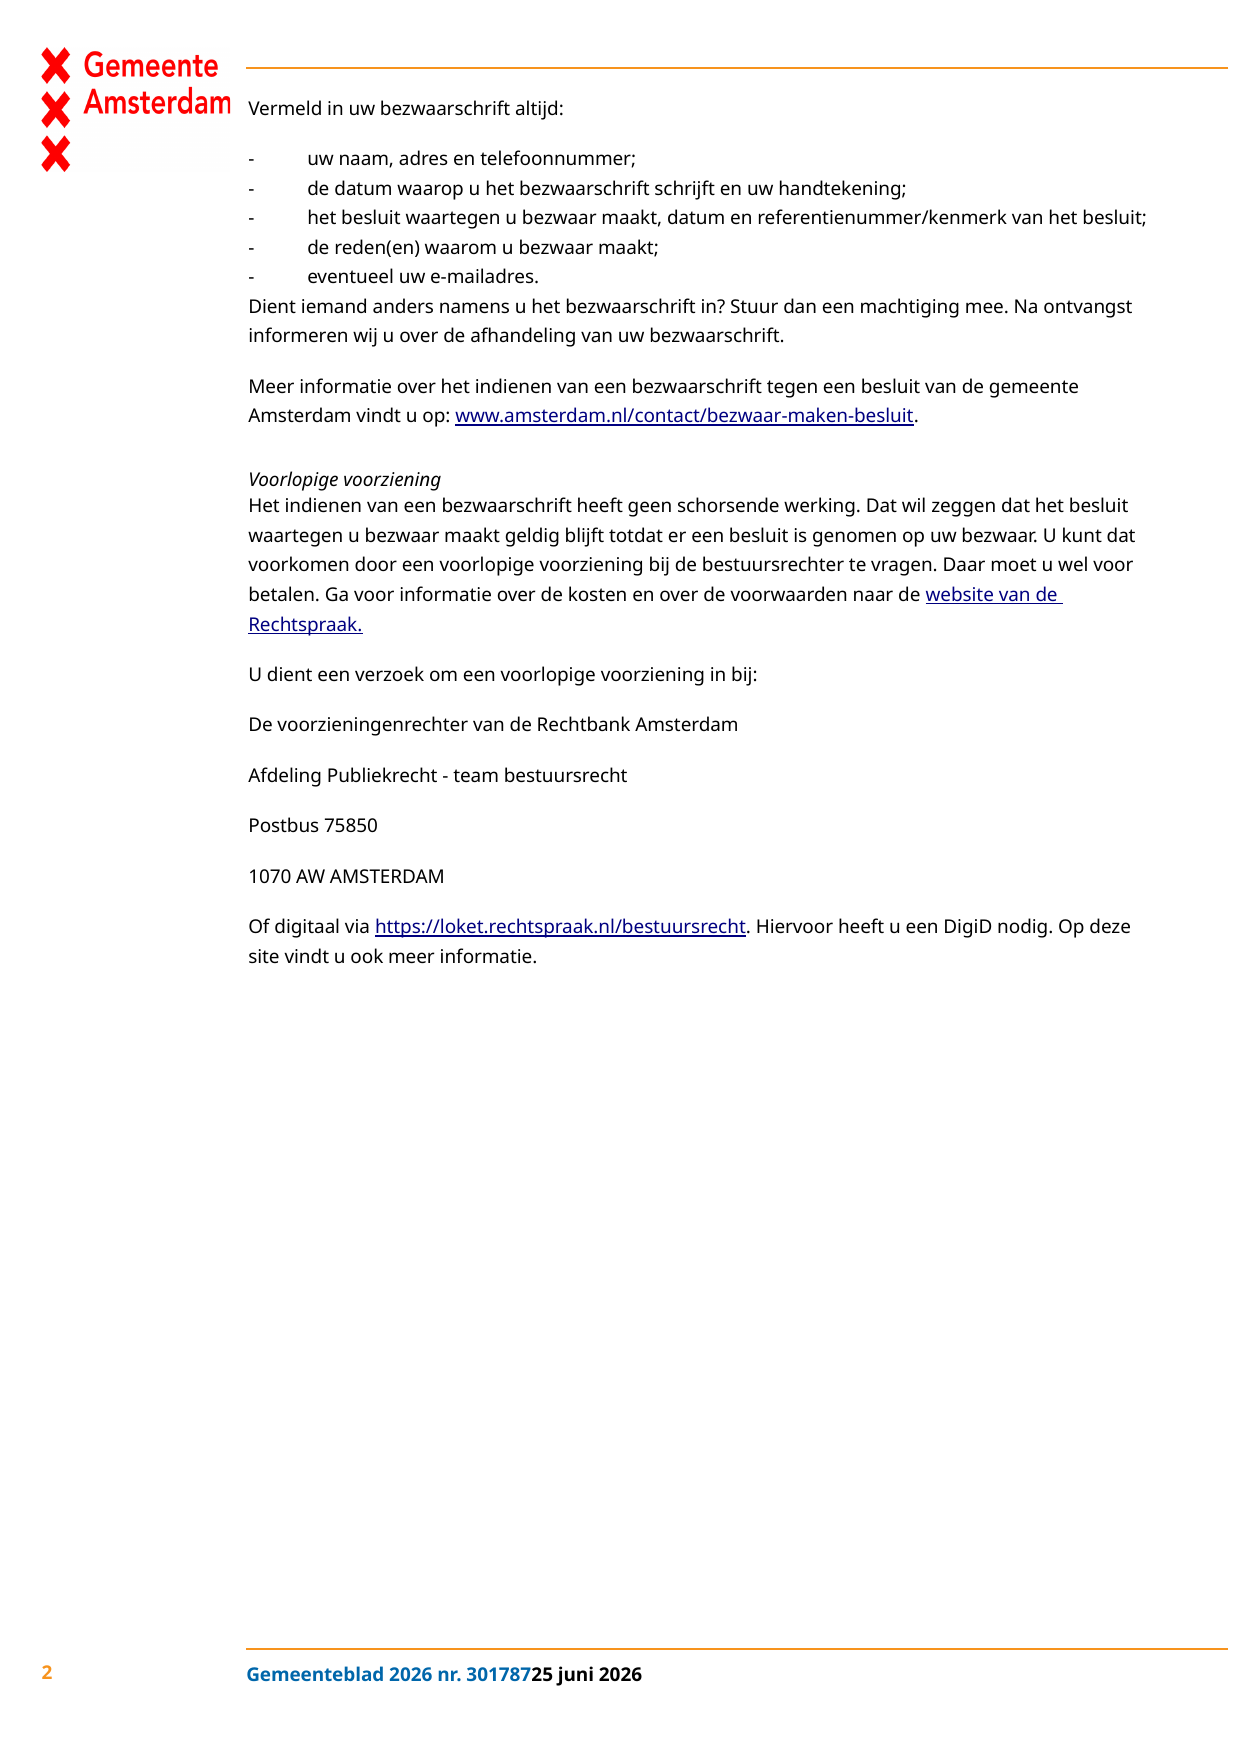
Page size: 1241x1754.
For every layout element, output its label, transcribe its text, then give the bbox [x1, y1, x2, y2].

list de reden(en) waarom u bezwaar maakt; [248, 234, 1152, 260]
list het besluit waartegen u bezwaar maakt, datum en referentienummer/kenmerk van het besluit; [248, 204, 1152, 230]
text Het indienen van een bezwaarschrift heeft geen schorsende werking. Dat wil zeggen dat het besluit waartegen u bezwaar maakt geldig blijft totdat er een besluit is genomen op uw bezwaar. U kunt dat voorkomen door een voorlopige voorziening bij de bestuursrechter te vragen. Daar moet u wel voor betalen. Ga voor informatie over de kosten en over de voorwaarden naar de website van de Rechtspraak. [248, 492, 1152, 636]
text Meer informatie over het indienen van een bezwaarschrift tegen een besluit van de gemeente Amsterdam vindt u op: www.amsterdam.nl/contact/bezwaar-maken-besluit. [248, 373, 1152, 428]
text Postbus 75850 [248, 812, 1152, 838]
text Of digitaal via https://loket.rechtspraak.nl/bestuursrecht. Hiervoor heeft u een DigiD nodig. Op deze site vindt u ook meer informatie. [248, 913, 1152, 968]
text Voorlopige voorziening [248, 467, 1152, 492]
list de datum waarop u het bezwaarschrift schrijft en uw handtekening; [248, 175, 1152, 201]
text U dient een verzoek om een voorlopige voorziening in bij: [248, 661, 1152, 687]
list uw naam, adres en telefoonnummer; [248, 145, 1152, 171]
text De voorzieningenrechter van de Rechtbank Amsterdam [248, 712, 1152, 737]
text Dient iemand anders namens u het bezwaarschrift in? Stuur dan een machtiging mee. Na ontvangst informeren wij u over de afhandeling van uw bezwaarschrift. [248, 293, 1152, 348]
text Afdeling Publiekrecht - team bestuursrecht [248, 762, 1152, 788]
text Vermeld in uw bezwaarschrift altijd: [248, 95, 1152, 121]
list eventueel uw e-mailadres. [248, 263, 1152, 289]
picture [41, 47, 231, 172]
text 1070 AW AMSTERDAM [248, 863, 1152, 888]
